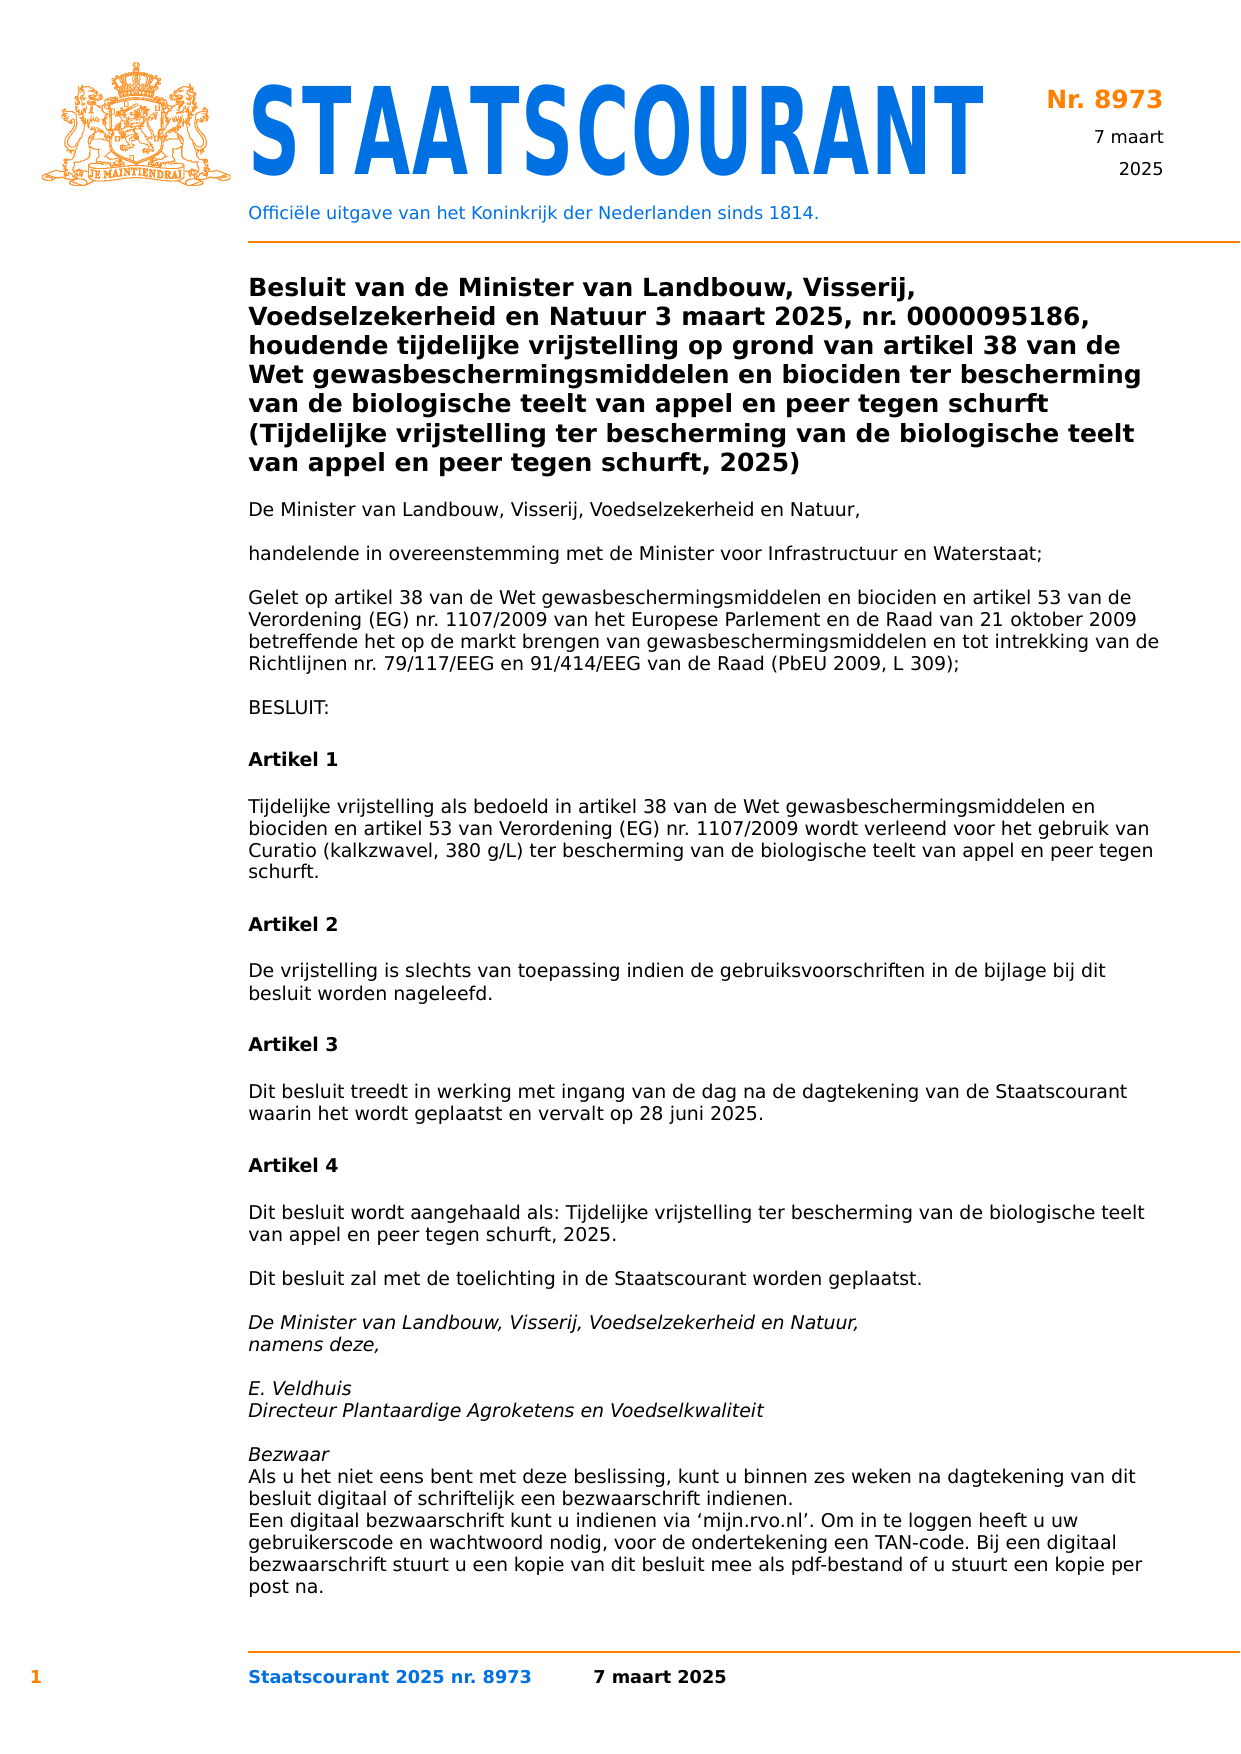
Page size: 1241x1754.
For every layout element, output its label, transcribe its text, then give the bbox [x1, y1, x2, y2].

table_header [25, 62, 248, 241]
subtitle Artikel 1 [248, 748, 1163, 771]
text Tijdelijke vrijstelling als bedoeld in artikel 38 van de Wet gewasbeschermingsmiddelen en biociden en artikel 53 van Verordening (EG) nr. 1107/2009 wordt verleend voor het gebruik van Curatio (kalkzwavel, 380 g/L) ter bescherming van de biologische teelt van appel en peer tegen schurft. [248, 796, 1163, 883]
text De vrijstelling is slechts van toepassing indien de gebruiksvoorschriften in de bijlage bij dit besluit worden nageleefd. [248, 960, 1163, 1004]
text Dit besluit zal met de toelichting in de Staatscourant worden geplaatst. [248, 1268, 1163, 1290]
table_cell 2025 [998, 153, 1240, 203]
text De Minister van Landbouw, Visserij, Voedselzekerheid en Natuur, [248, 499, 1163, 521]
text Gelet op artikel 38 van de Wet gewasbeschermingsmiddelen en biociden en artikel 53 van de Verordening (EG) nr. 1107/2009 van het Europese Parlement en de Raad van 21 oktober 2009 betreffende het op de markt brengen van gewasbeschermingsmiddelen en tot intrekking van de Richtlijnen nr. 79/117/EEG en 91/414/EEG van de Raad (PbEU 2009, L 309); [248, 587, 1163, 675]
text BESLUIT: [248, 697, 1163, 718]
text Een digitaal bezwaarschrift kunt u indienen via ‘mijn.rvo.nl’. Om in te loggen heeft u uw gebruikerscode en wachtwoord nodig, voor de ondertekening een TAN-code. Bij een digitaal bezwaarschrift stuurt u een kopie van dit besluit mee als pdf-bestand of u stuurt een kopie per post na. [248, 1510, 1163, 1598]
picture [41, 62, 231, 186]
subtitle Artikel 4 [248, 1155, 1163, 1177]
text Bezwaar [248, 1444, 1163, 1466]
text Dit besluit wordt aangehaald als: Tijdelijke vrijstelling ter bescherming van de biologische teelt van appel en peer tegen schurft, 2025. [248, 1202, 1163, 1246]
text handelende in overeenstemming met de Minister voor Infrastructuur en Waterstaat; [248, 543, 1163, 565]
text Dit besluit treedt in werking met ingang van de dag na de dagtekening van de Staatscourant waarin het wordt geplaatst en vervalt op 28 juni 2025. [248, 1081, 1163, 1125]
table_cell 7 maart [998, 121, 1240, 153]
table_header STAATSCOURANT [248, 62, 998, 203]
text De Minister van Landbouw, Visserij, Voedselzekerheid en Natuur, namens deze, E. Veldhuis Directeur Plantaardige Agroketens en Voedselkwaliteit [248, 1312, 1163, 1422]
subtitle Artikel 2 [248, 913, 1163, 935]
text Als u het niet eens bent met deze beslissing, kunt u binnen zes weken na dagtekening van dit besluit digitaal of schriftelijk een bezwaarschrift indienen. [248, 1466, 1163, 1510]
subtitle Besluit van de Minister van Landbouw, Visserij, Voedselzekerheid en Natuur 3 maart 2025, nr. 0000095186, houdende tijdelijke vrijstelling op grond van artikel 38 van de Wet gewasbeschermingsmiddelen en biociden ter bescherming van de biologische teelt van appel en peer tegen schurft (Tijdelijke vrijstelling ter bescherming van de biologische teelt van appel en peer tegen schurft, 2025) [248, 273, 1163, 477]
table_header Nr. 8973 [998, 62, 1240, 121]
table_cell Officiële uitgave van het Koninkrijk der Nederlanden sinds 1814. [248, 203, 1240, 241]
subtitle Artikel 3 [248, 1034, 1163, 1056]
